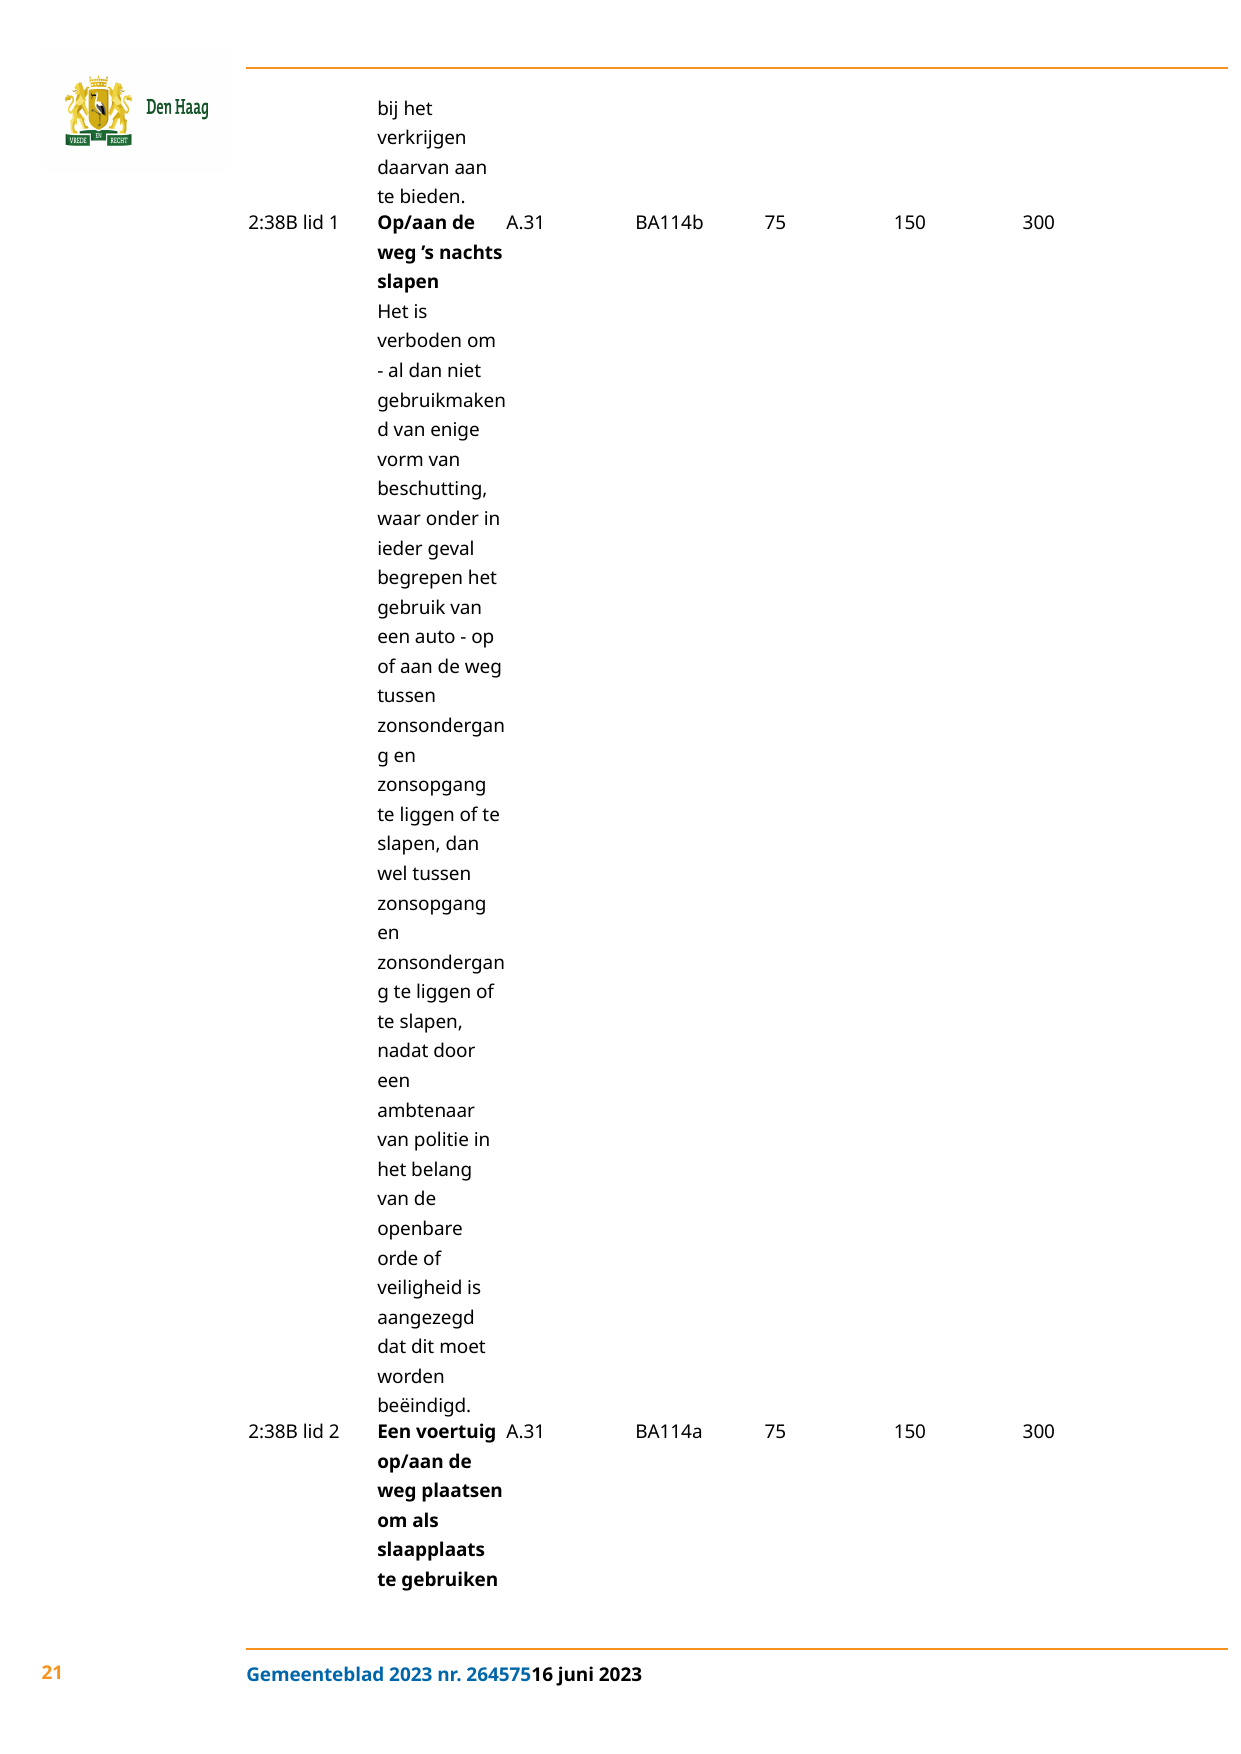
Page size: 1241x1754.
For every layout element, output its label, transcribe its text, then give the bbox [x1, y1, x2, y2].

table_cell 75 [764, 209, 893, 1418]
table_cell Op/aan de weg ’s nachts slapen Het is verboden om - al dan niet gebruikmakend van enige vorm van beschutting, waar onder in ieder geval begrepen het gebruik van een auto - op of aan de weg tussen zonsondergang en zonsopgang te liggen of te slapen, dan wel tussen zonsopgang en zonsondergang te liggen of te slapen, nadat door een ambtenaar van politie in het belang van de openbare orde of veiligheid is aangezegd dat dit moet worden beëindigd. [377, 209, 506, 1418]
table_cell - [506, 95, 635, 209]
table_cell BA114a [635, 1418, 764, 1592]
table_cell A.31 [506, 1418, 635, 1592]
table_cell 150 [894, 1418, 1022, 1592]
table_cell 300 [1023, 209, 1152, 1418]
table_cell 2:38B lid 2 [248, 1418, 377, 1592]
table_cell [635, 95, 764, 209]
table_cell BA114b [635, 209, 764, 1418]
table_cell [248, 95, 377, 209]
table_cell 300 [1023, 1418, 1152, 1592]
table_cell 75 [764, 1418, 893, 1592]
picture [41, 47, 231, 172]
table_cell [1023, 95, 1152, 209]
table_cell 150 [894, 209, 1022, 1418]
table_cell [894, 95, 1022, 209]
table_cell [764, 95, 893, 209]
table_cell bij het verkrijgen daarvan aan te bieden. [377, 95, 506, 209]
table_cell Een voertuig op/aan de weg plaatsen om als slaapplaats te gebruiken [377, 1418, 506, 1592]
table_cell 2:38B lid 1 [248, 209, 377, 1418]
table_cell A.31 [506, 209, 635, 1418]
